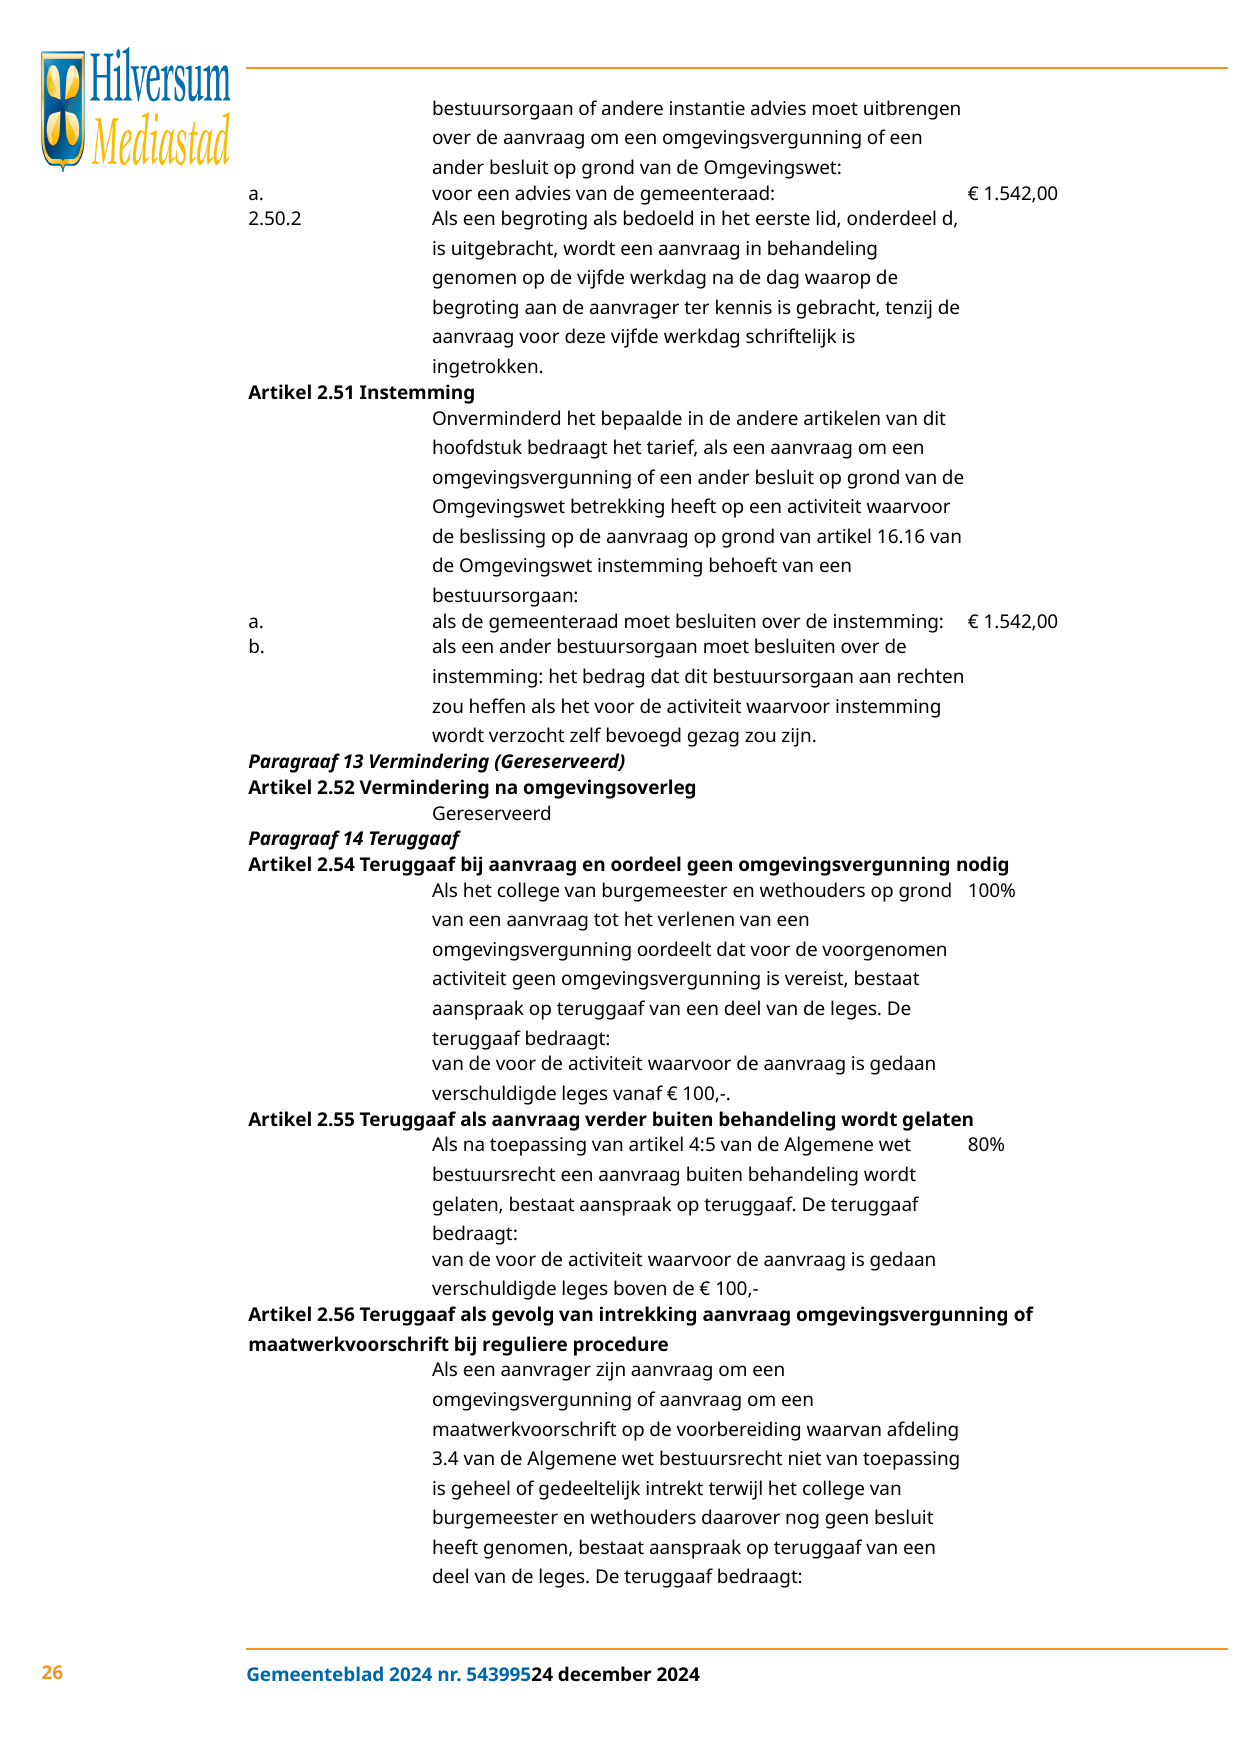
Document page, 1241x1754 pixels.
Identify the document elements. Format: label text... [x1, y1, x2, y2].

table_cell € 1.542,00 [968, 608, 1152, 634]
table_cell Artikel 2.54 Teruggaaf bij aanvraag en oordeel geen omgevingsvergunning nodig [248, 851, 1152, 877]
table_cell [248, 405, 432, 608]
table_cell van de voor de activiteit waarvoor de aanvraag is gedaan verschuldigde leges boven de € 100,- [432, 1246, 968, 1301]
table_cell Artikel 2.51 Instemming [248, 379, 1152, 405]
table_cell Gereserveerd [432, 800, 968, 825]
table_cell bestuursorgaan of andere instantie advies moet uitbrengen over de aanvraag om een omgevingsvergunning of een ander besluit op grond van de Omgevingswet: [432, 95, 968, 180]
table_cell [968, 634, 1152, 748]
table_cell Artikel 2.56 Teruggaaf als gevolg van intrekking aanvraag omgevingsvergunning of maatwerkvoorschrift bij reguliere procedure [248, 1301, 1152, 1357]
table_cell 100% [968, 877, 1152, 1051]
table_cell [968, 1246, 1152, 1301]
table_cell [248, 1246, 432, 1301]
table_cell [248, 1132, 432, 1246]
table_cell [968, 95, 1152, 180]
table_cell 2.50.2 [248, 205, 432, 379]
table_cell als de gemeenteraad moet besluiten over de instemming: [432, 608, 968, 634]
table_cell [968, 1051, 1152, 1106]
table_cell [248, 95, 432, 180]
table_cell a. [248, 180, 432, 205]
table_cell voor een advies van de gemeenteraad: [432, 180, 968, 205]
table_cell [968, 1357, 1152, 1589]
table_cell Onverminderd het bepaalde in de andere artikelen van dit hoofdstuk bedraagt het tarief, als een aanvraag om een omgevingsvergunning of een ander besluit op grond van de Omgevingswet betrekking heeft op een activiteit waarvoor de beslissing op de aanvraag op grond van artikel 16.16 van de Omgevingswet instemming behoeft van een bestuursorgaan: [432, 405, 968, 608]
table_cell 80% [968, 1132, 1152, 1246]
table_cell van de voor de activiteit waarvoor de aanvraag is gedaan verschuldigde leges vanaf € 100,-. [432, 1051, 968, 1106]
table_cell [968, 800, 1152, 825]
table_cell Als een aanvrager zijn aanvraag om een omgevingsvergunning of aanvraag om een maatwerkvoorschrift op de voorbereiding waarvan afdeling 3.4 van de Algemene wet bestuursrecht niet van toepassing is geheel of gedeeltelijk intrekt terwijl het college van burgemeester en wethouders daarover nog geen besluit heeft genomen, bestaat aanspraak op teruggaaf van een deel van de leges. De teruggaaf bedraagt: [432, 1357, 968, 1589]
table_cell als een ander bestuursorgaan moet besluiten over de instemming: het bedrag dat dit bestuursorgaan aan rechten zou heffen als het voor de activiteit waarvoor instemming wordt verzocht zelf bevoegd gezag zou zijn. [432, 634, 968, 748]
table_cell [968, 405, 1152, 608]
table_cell Artikel 2.55 Teruggaaf als aanvraag verder buiten behandeling wordt gelaten [248, 1106, 1152, 1132]
table_cell Als na toepassing van artikel 4:5 van de Algemene wet bestuursrecht een aanvraag buiten behandeling wordt gelaten, bestaat aanspraak op teruggaaf. De teruggaaf bedraagt: [432, 1132, 968, 1246]
picture [41, 47, 231, 172]
table_cell [248, 877, 432, 1051]
table_cell [248, 800, 432, 825]
table_cell [968, 205, 1152, 379]
table_cell Als het college van burgemeester en wethouders op grond van een aanvraag tot het verlenen van een omgevingsvergunning oordeelt dat voor de voorgenomen activiteit geen omgevingsvergunning is vereist, bestaat aanspraak op teruggaaf van een deel van de leges. De teruggaaf bedraagt: [432, 877, 968, 1051]
table_cell Paragraaf 14 Teruggaaf [248, 825, 1152, 851]
table_cell a. [248, 608, 432, 634]
table_cell Als een begroting als bedoeld in het eerste lid, onderdeel d, is uitgebracht, wordt een aanvraag in behandeling genomen op de vijfde werkdag na de dag waarop de begroting aan de aanvrager ter kennis is gebracht, tenzij de aanvraag voor deze vijfde werkdag schriftelijk is ingetrokken. [432, 205, 968, 379]
table_cell b. [248, 634, 432, 748]
table_cell Paragraaf 13 Vermindering (Gereserveerd) [248, 748, 1152, 774]
table_cell € 1.542,00 [968, 180, 1152, 205]
table_cell [248, 1051, 432, 1106]
table_cell Artikel 2.52 Vermindering na omgevingsoverleg [248, 774, 1152, 800]
table_cell [248, 1357, 432, 1589]
